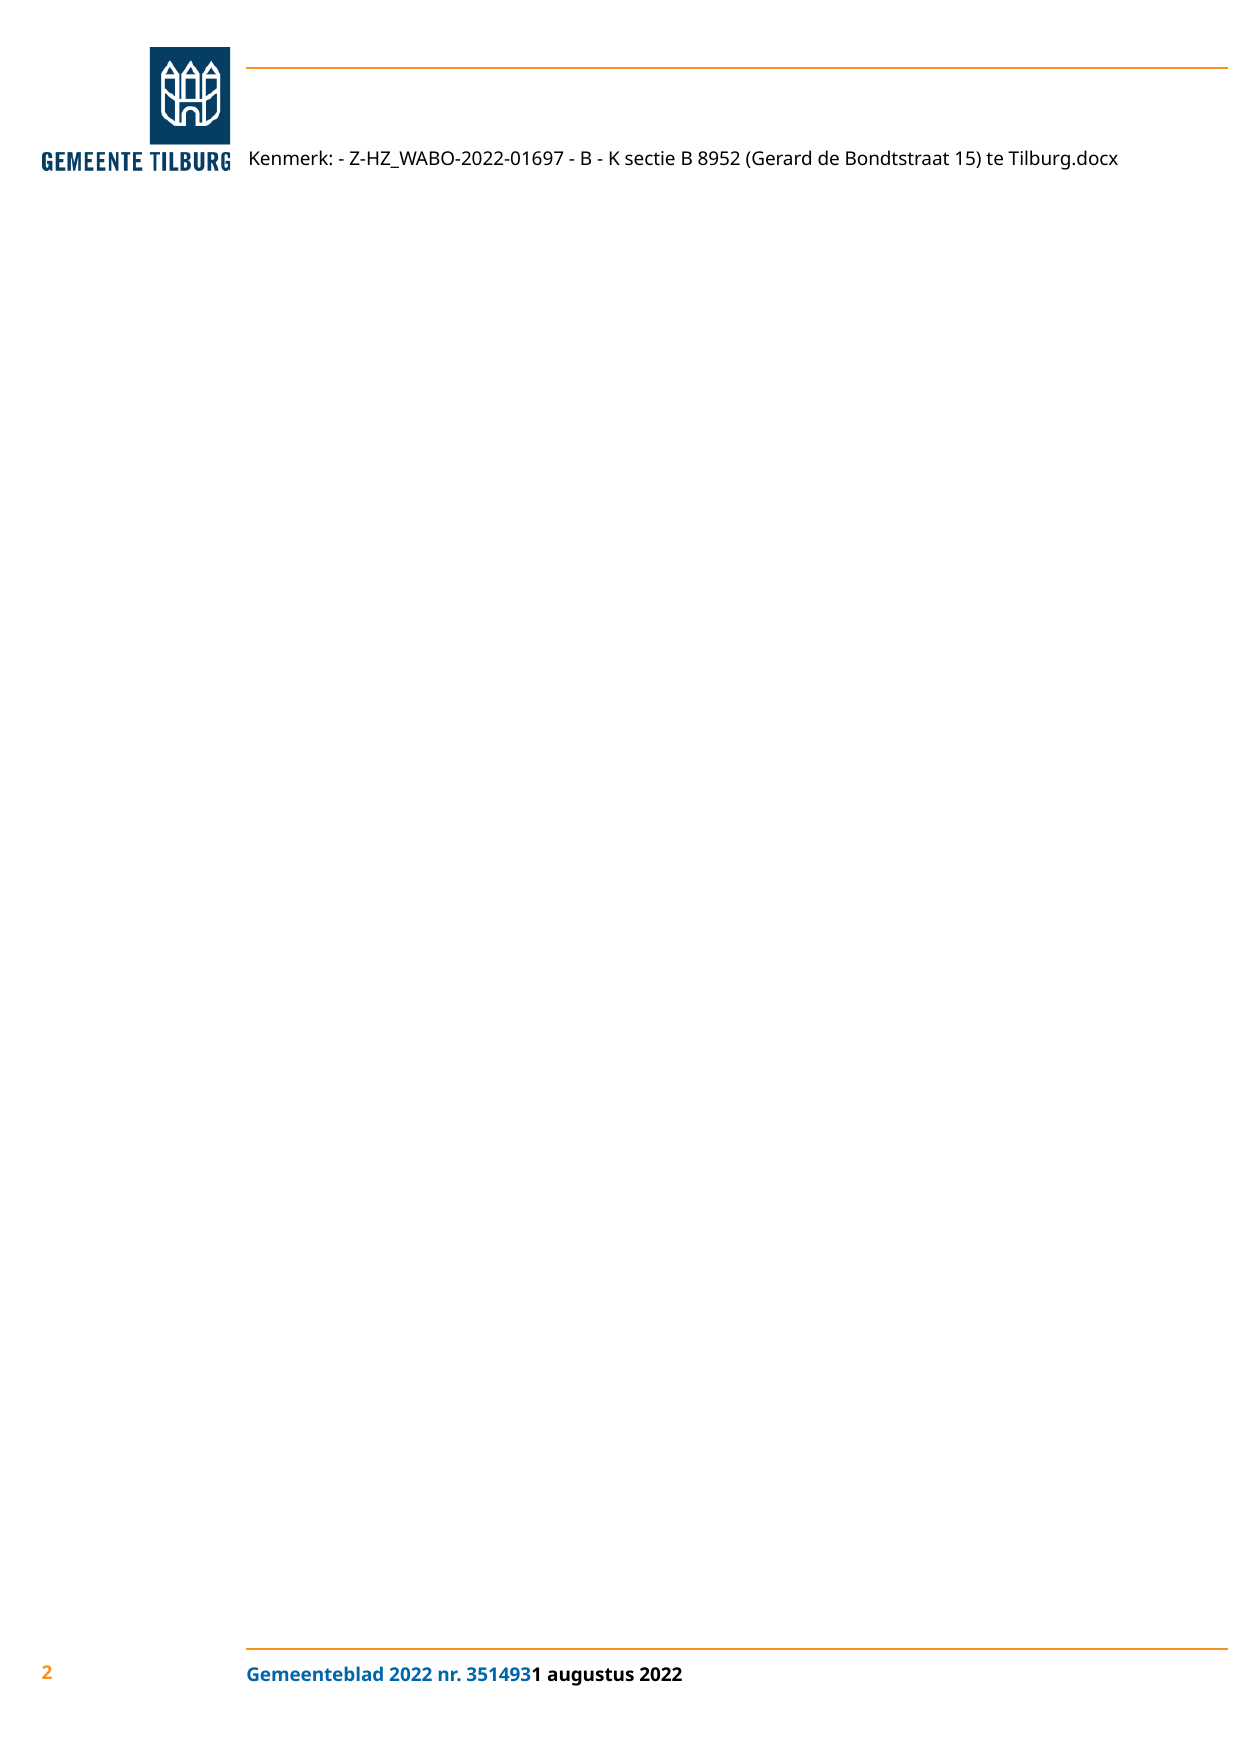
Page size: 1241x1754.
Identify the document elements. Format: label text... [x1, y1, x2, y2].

picture [41, 47, 231, 172]
text Kenmerk: - Z-HZ_WABO-2022-01697 - B - K sectie B 8952 (Gerard de Bondtstraat 15) te Tilburg.docx [248, 145, 1152, 171]
